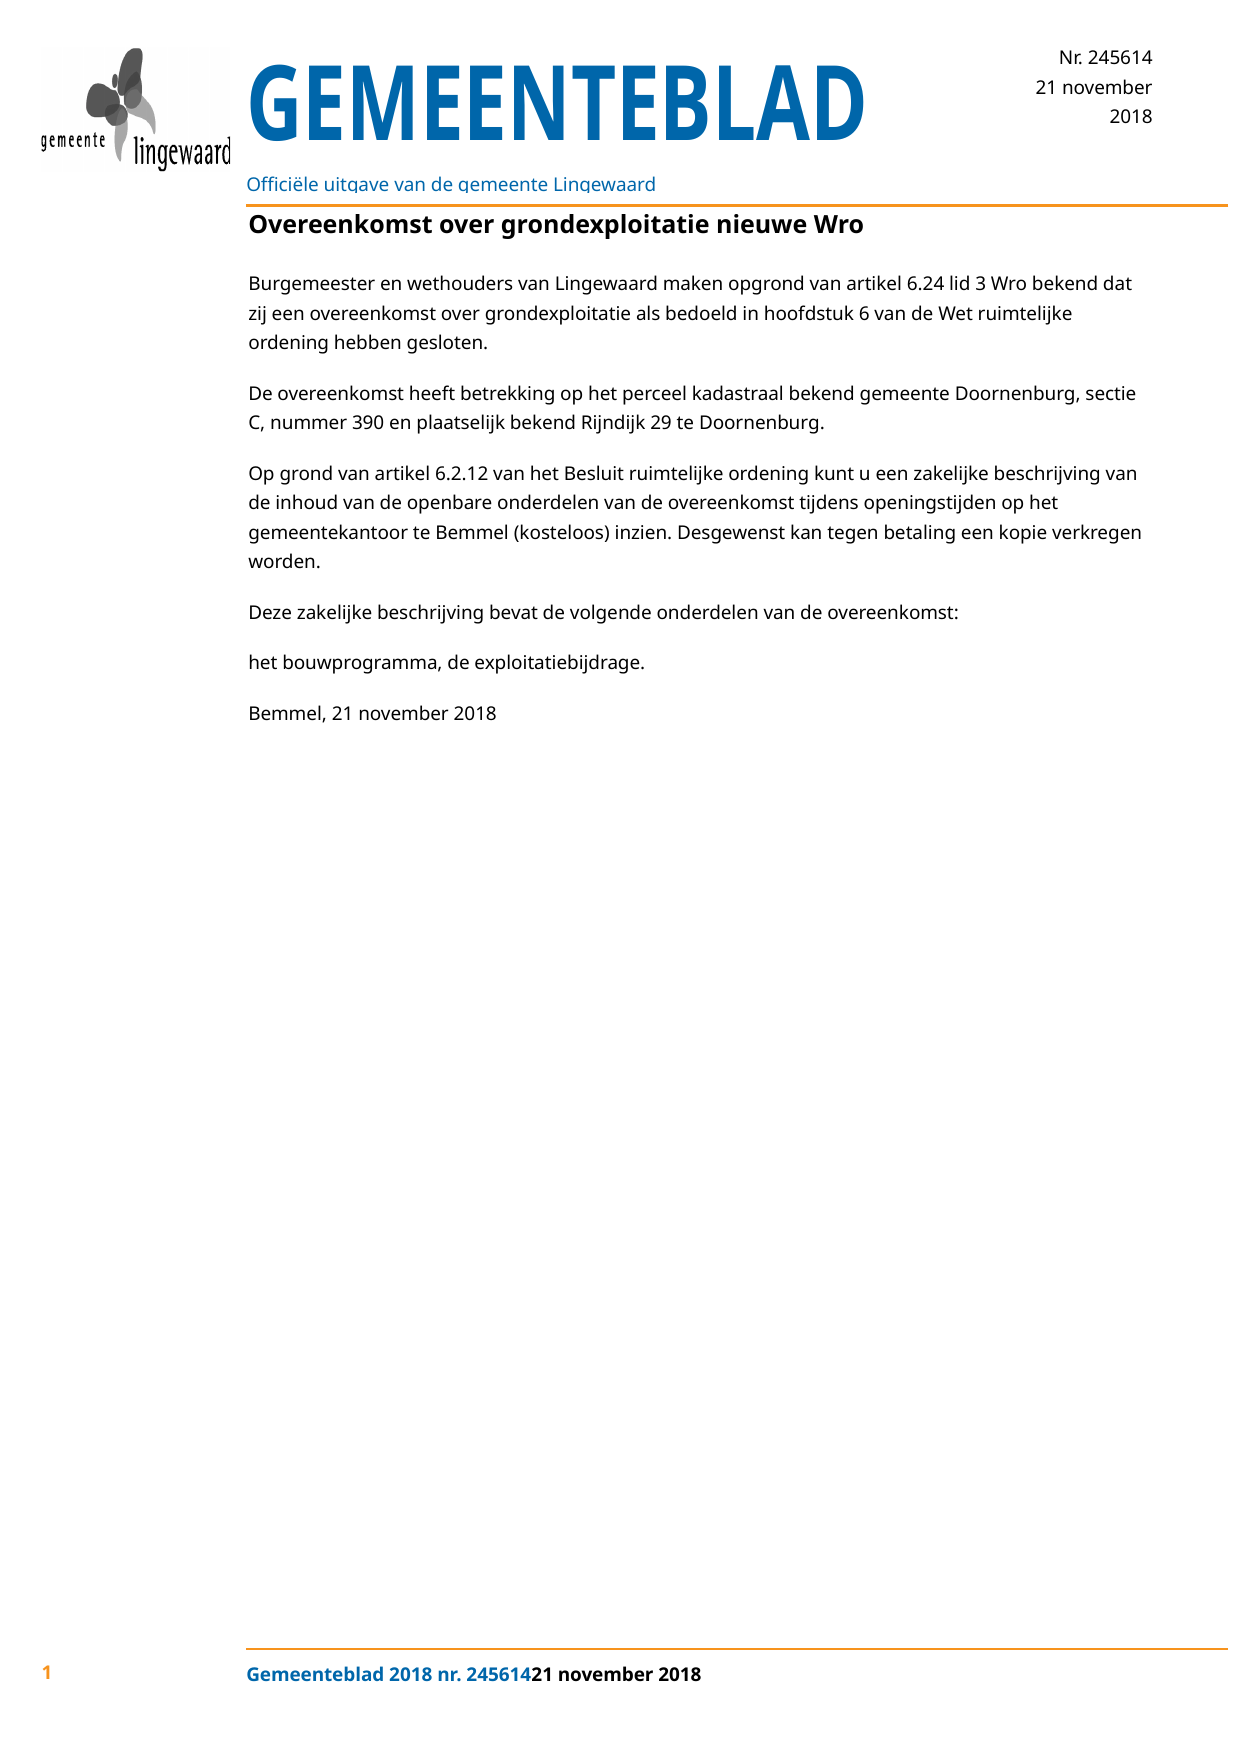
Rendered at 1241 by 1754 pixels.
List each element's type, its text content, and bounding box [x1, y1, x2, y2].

text Bemmel, 21 november 2018 [248, 700, 1152, 726]
text Op grond van artikel 6.2.12 van het Besluit ruimtelijke ordening kunt u een zakelijke beschrijving van de inhoud van de openbare onderdelen van de overeenkomst tijdens openingstijden op het gemeentekantoor te Bemmel (kosteloos) inzien. Desgewenst kan tegen betaling een kopie verkregen worden. [248, 460, 1152, 574]
text Overeenkomst over grondexploitatie nieuwe Wro [248, 207, 1152, 241]
text De overeenkomst heeft betrekking op het perceel kadastraal bekend gemeente Doornenburg, sectie C, nummer 390 en plaatselijk bekend Rijndijk 29 te Doornenburg. [248, 380, 1152, 435]
text het bouwprogramma, de exploitatiebijdrage. [248, 649, 1152, 675]
text Deze zakelijke beschrijving bevat de volgende onderdelen van de overeenkomst: [248, 599, 1152, 625]
text Burgemeester en wethouders van Lingewaard maken opgrond van artikel 6.24 lid 3 Wro bekend dat zij een overeenkomst over grondexploitatie als bedoeld in hoofdstuk 6 van de Wet ruimtelijke ordening hebben gesloten. [248, 270, 1152, 355]
picture [41, 47, 231, 172]
